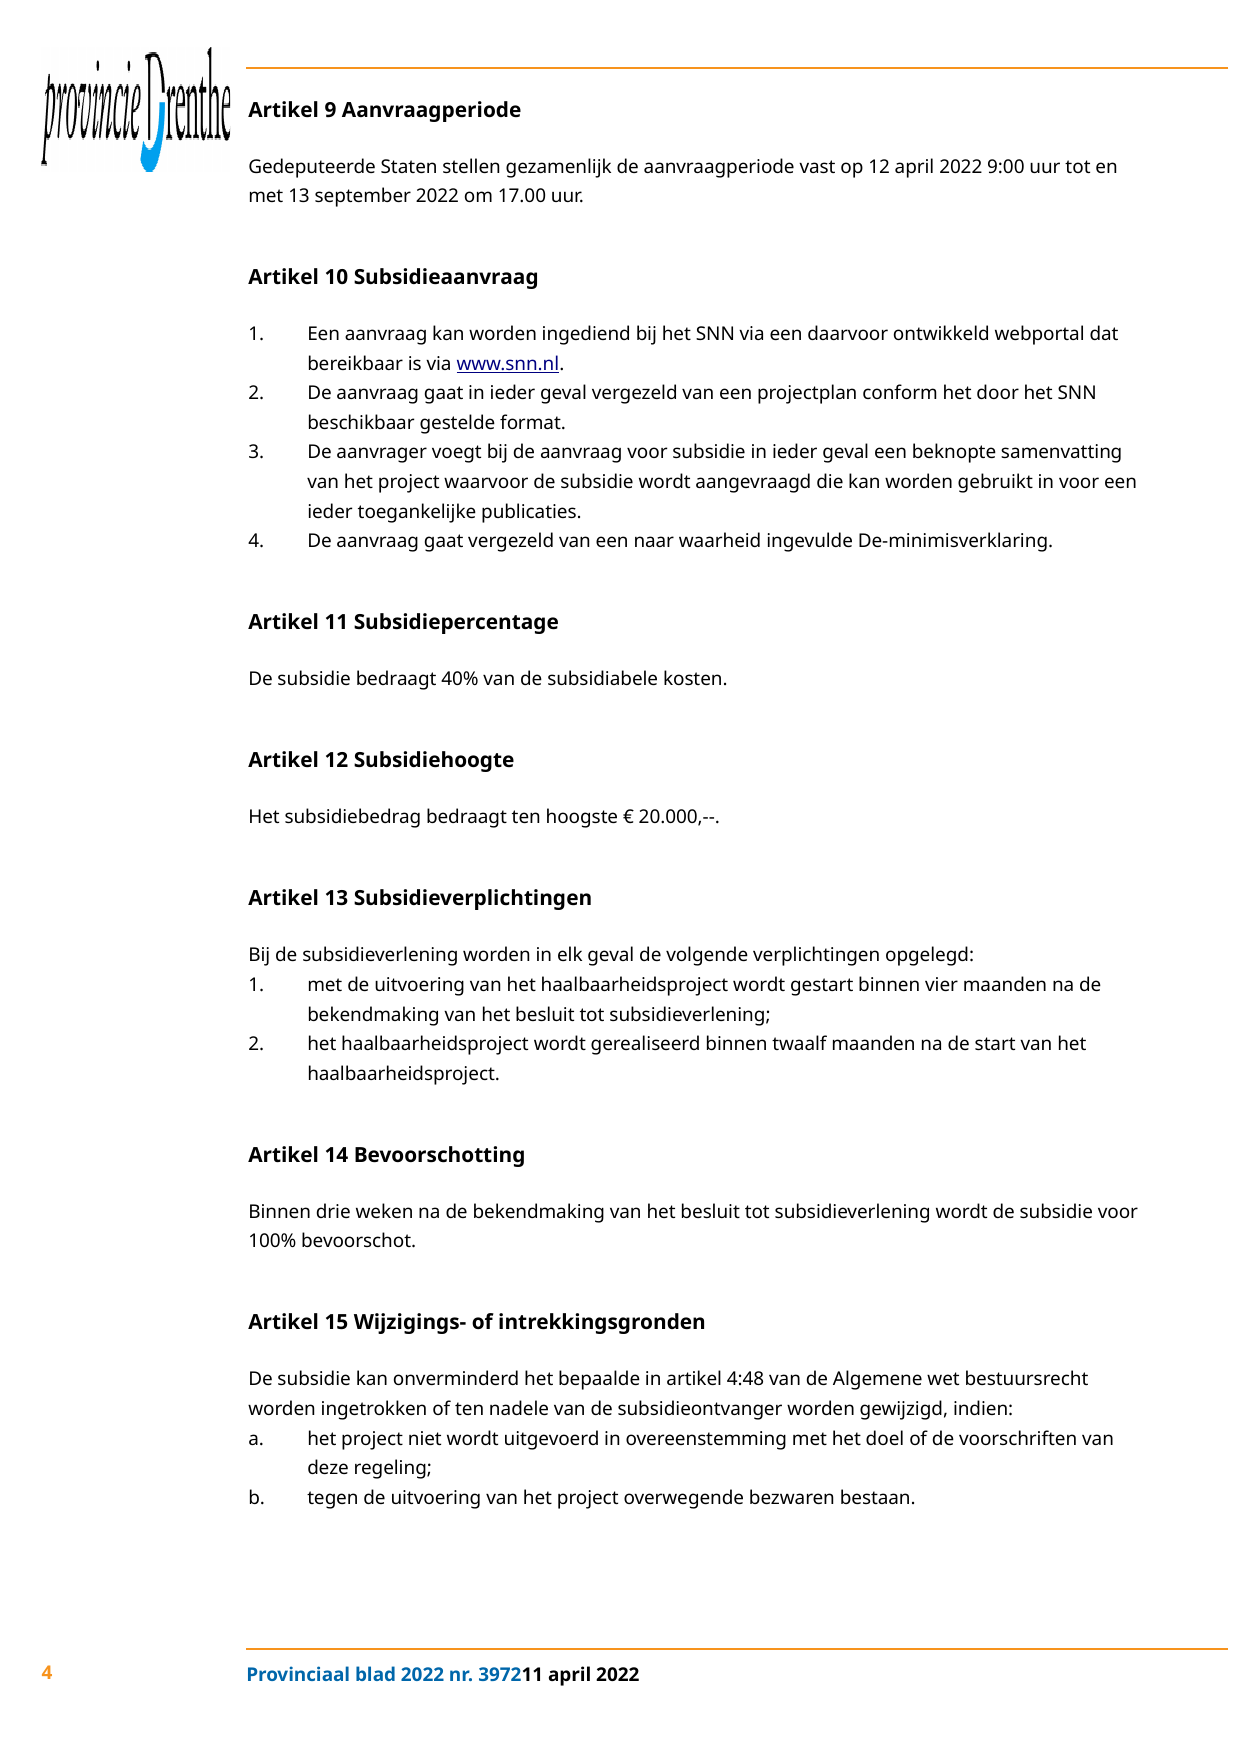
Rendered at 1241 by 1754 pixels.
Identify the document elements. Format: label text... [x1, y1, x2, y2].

list De aanvrager voegt bij de aanvraag voor subsidie in ieder geval een beknopte samenvatting van het project waarvoor de subsidie wordt aangevraagd die kan worden gebruikt in voor een ieder toegankelijke publicaties. [248, 439, 1152, 524]
list De aanvraag gaat vergezeld van een naar waarheid ingevulde De-minimisverklaring. [248, 527, 1152, 553]
text De subsidie bedraagt 40% van de subsidiabele kosten. [248, 666, 1152, 691]
list het project niet wordt uitgevoerd in overeenstemming met het doel of de voorschriften van deze regeling; [248, 1425, 1152, 1480]
text Artikel 12 Subsidiehoogte [248, 746, 1152, 774]
text Artikel 9 Aanvraagperiode [248, 95, 1152, 123]
text Gedeputeerde Staten stellen gezamenlijk de aanvraagperiode vast op 12 april 2022 9:00 uur tot en met 13 september 2022 om 17.00 uur. [248, 153, 1152, 208]
text Artikel 11 Subsidiepercentage [248, 607, 1152, 636]
list met de uitvoering van het haalbaarheidsproject wordt gestart binnen vier maanden na de bekendmaking van het besluit tot subsidieverlening; [248, 971, 1152, 1026]
list De aanvraag gaat in ieder geval vergezeld van een projectplan conform het door het SNN beschikbaar gestelde format. [248, 379, 1152, 435]
text Bij de subsidieverlening worden in elk geval de volgende verplichtingen opgelegd: [248, 942, 1152, 967]
picture [41, 47, 231, 172]
list het haalbaarheidsproject wordt gerealiseerd binnen twaalf maanden na de start van het haalbaarheidsproject. [248, 1030, 1152, 1086]
text Het subsidiebedrag bedraagt ten hoogste € 20.000,--. [248, 803, 1152, 829]
text Artikel 14 Bevoorschotting [248, 1140, 1152, 1168]
text Artikel 10 Subsidieaanvraag [248, 262, 1152, 291]
text Artikel 13 Subsidieverplichtingen [248, 883, 1152, 912]
text Artikel 15 Wijzigings- of intrekkingsgronden [248, 1307, 1152, 1336]
text Binnen drie weken na de bekendmaking van het besluit tot subsidieverlening wordt de subsidie voor 100% bevoorschot. [248, 1198, 1152, 1253]
list tegen de uitvoering van het project overwegende bezwaren bestaan. [248, 1484, 1152, 1509]
list Een aanvraag kan worden ingediend bij het SNN via een daarvoor ontwikkeld webportal dat bereikbaar is via www.snn.nl. [248, 320, 1152, 376]
text De subsidie kan onverminderd het bepaalde in artikel 4:48 van de Algemene wet bestuursrecht worden ingetrokken of ten nadele van de subsidieontvanger worden gewijzigd, indien: [248, 1366, 1152, 1421]
